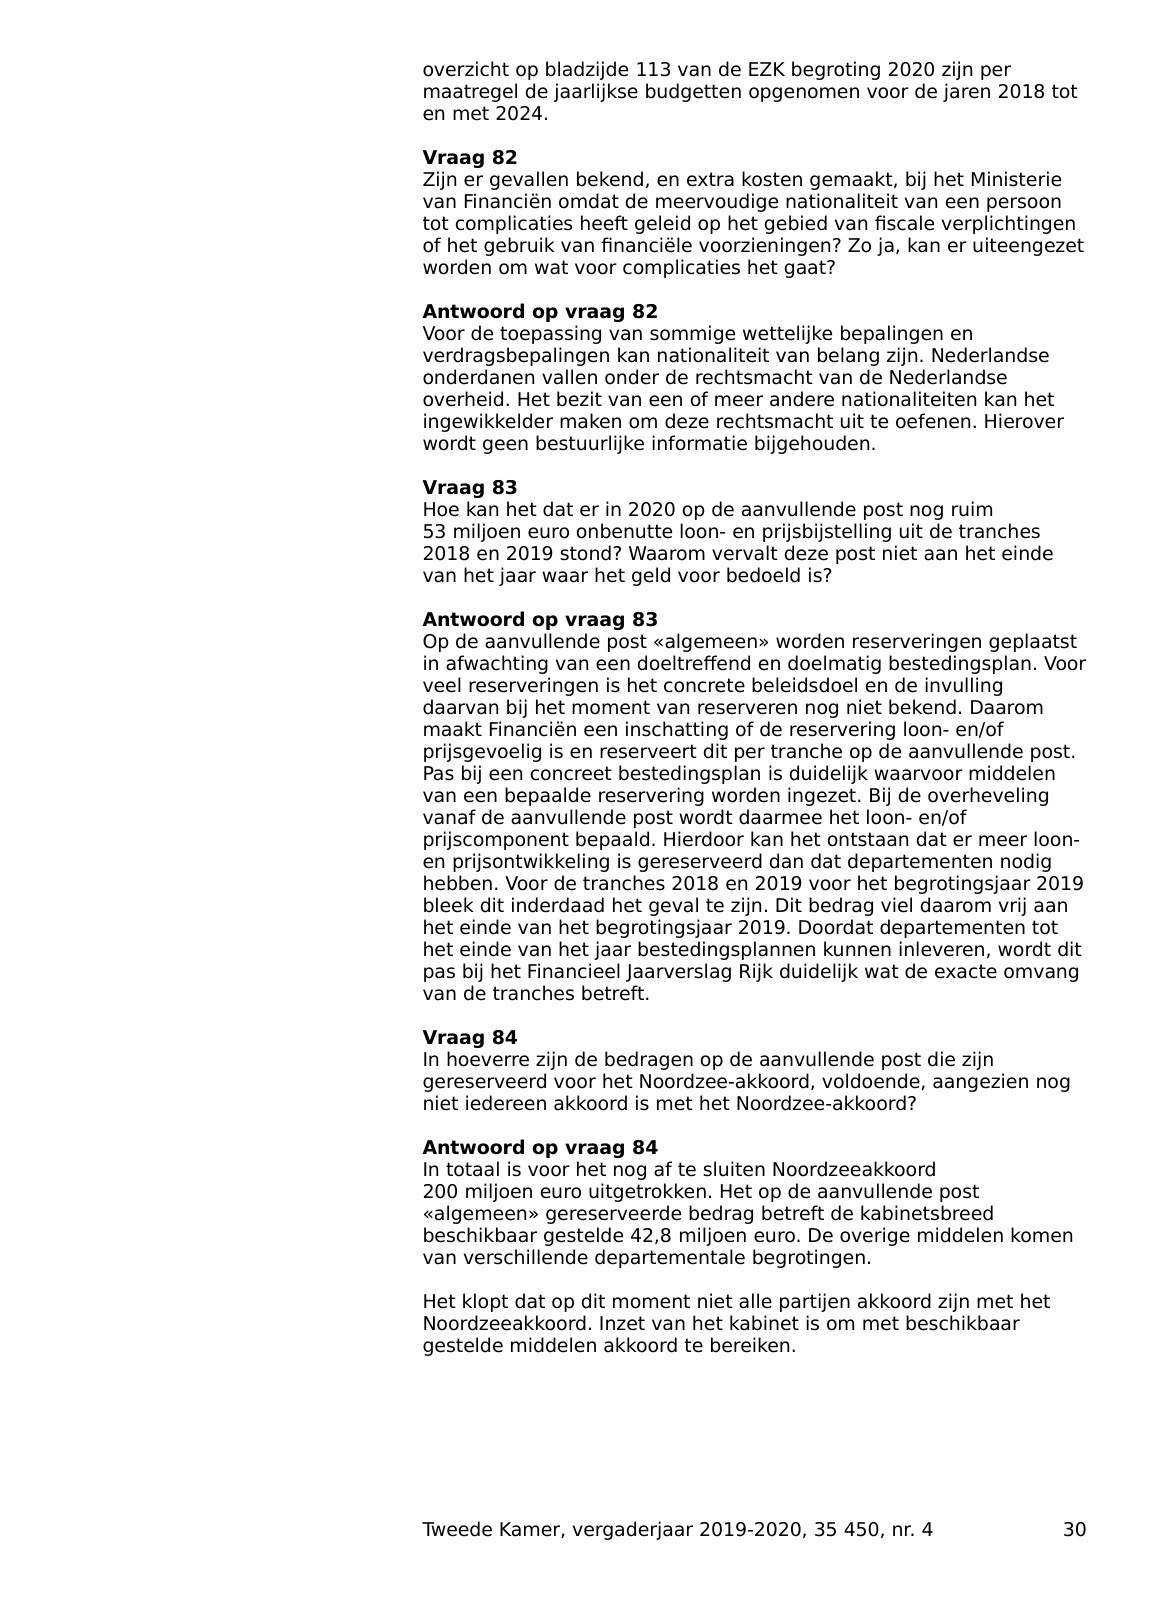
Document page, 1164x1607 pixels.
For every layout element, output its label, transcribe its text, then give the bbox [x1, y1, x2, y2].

text Zijn er gevallen bekend, en extra kosten gemaakt, bij het Ministerie van Financiën omdat de meervoudige nationaliteit van een persoon tot complicaties heeft geleid op het gebied van fiscale verplichtingen of het gebruik van financiële voorzieningen? Zo ja, kan er uiteengezet worden om wat voor complicaties het gaat? [422, 169, 1087, 279]
subtitle Antwoord op vraag 84 [422, 1137, 1087, 1159]
text Op de aanvullende post «algemeen» worden reserveringen geplaatst in afwachting van een doeltreffend en doelmatig bestedingsplan. Voor veel reserveringen is het concrete beleidsdoel en de invulling daarvan bij het moment van reserveren nog niet bekend. Daarom maakt Financiën een inschatting of de reservering loon- en/of prijsgevoelig is en reserveert dit per tranche op de aanvullende post. Pas bij een concreet bestedingsplan is duidelijk waarvoor middelen van een bepaalde reservering worden ingezet. Bij de overheveling vanaf de aanvullende post wordt daarmee het loon- en/of prijscomponent bepaald. Hierdoor kan het ontstaan dat er meer loon- en prijsontwikkeling is gereserveerd dan dat departementen nodig hebben. Voor de tranches 2018 en 2019 voor het begrotingsjaar 2019 bleek dit inderdaad het geval te zijn. Dit bedrag viel daarom vrij aan het einde van het begrotingsjaar 2019. Doordat departementen tot het einde van het jaar bestedingsplannen kunnen inleveren, wordt dit pas bij het Financieel Jaarverslag Rijk duidelijk wat de exacte omvang van de tranches betreft. [422, 631, 1087, 1005]
subtitle Vraag 84 [422, 1027, 1087, 1049]
subtitle Vraag 82 [422, 147, 1087, 169]
text Het klopt dat op dit moment niet alle partijen akkoord zijn met het Noordzeeakkoord. Inzet van het kabinet is om met beschikbaar gestelde middelen akkoord te bereiken. [422, 1291, 1087, 1357]
text In totaal is voor het nog af te sluiten Noordzeeakkoord 200 miljoen euro uitgetrokken. Het op de aanvullende post «algemeen» gereserveerde bedrag betreft de kabinetsbreed beschikbaar gestelde 42,8 miljoen euro. De overige middelen komen van verschillende departementale begrotingen. [422, 1159, 1087, 1269]
text In hoeverre zijn de bedragen op de aanvullende post die zijn gereserveerd voor het Noordzee-akkoord, voldoende, aangezien nog niet iedereen akkoord is met het Noordzee-akkoord? [422, 1049, 1087, 1115]
text overzicht op bladzijde 113 van de EZK begroting 2020 zijn per maatregel de jaarlijkse budgetten opgenomen voor de jaren 2018 tot en met 2024. [422, 59, 1087, 125]
subtitle Antwoord op vraag 82 [422, 301, 1087, 323]
text Voor de toepassing van sommige wettelijke bepalingen en verdragsbepalingen kan nationaliteit van belang zijn. Nederlandse onderdanen vallen onder de rechtsmacht van de Nederlandse overheid. Het bezit van een of meer andere nationaliteiten kan het ingewikkelder maken om deze rechtsmacht uit te oefenen. Hierover wordt geen bestuurlijke informatie bijgehouden. [422, 323, 1087, 455]
subtitle Antwoord op vraag 83 [422, 609, 1087, 631]
subtitle Vraag 83 [422, 477, 1087, 499]
text Hoe kan het dat er in 2020 op de aanvullende post nog ruim 53 miljoen euro onbenutte loon- en prijsbijstelling uit de tranches 2018 en 2019 stond? Waarom vervalt deze post niet aan het einde van het jaar waar het geld voor bedoeld is? [422, 499, 1087, 587]
